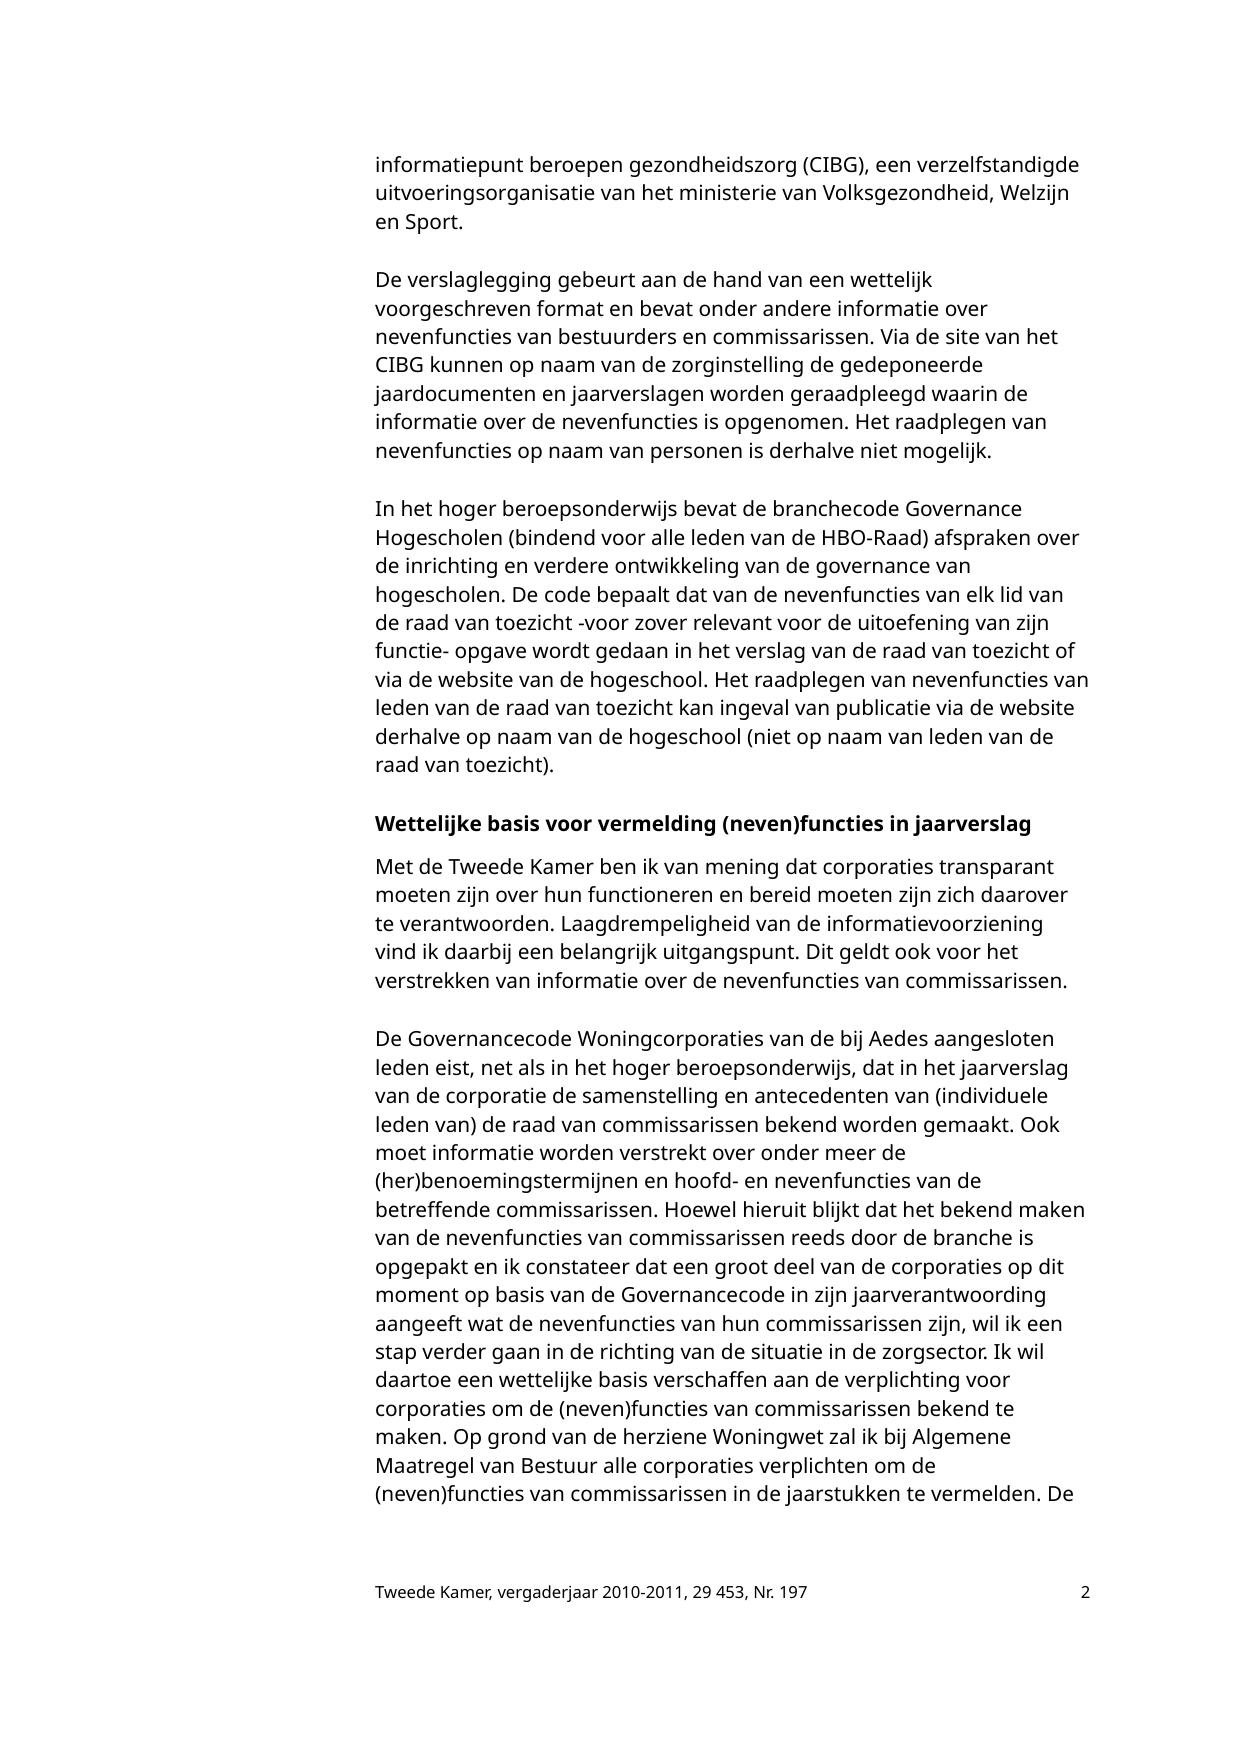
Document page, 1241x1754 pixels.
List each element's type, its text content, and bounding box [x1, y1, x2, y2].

text Wettelijke basis voor vermelding (neven)functies in jaarverslag [375, 809, 1090, 837]
text informatiepunt beroepen gezondheidszorg (CIBG), een verzelfstandigde uitvoeringsorganisatie van het ministerie van Volksgezondheid, Welzijn en Sport. [375, 150, 1090, 235]
text In het hoger beroepsonderwijs bevat de branchecode Governance Hogescholen (bindend voor alle leden van de HBO-Raad) afspraken over de inrichting en verdere ontwikkeling van de governance van hogescholen. De code bepaalt dat van de nevenfuncties van elk lid van de raad van toezicht -voor zover relevant voor de uitoefening van zijn functie- opgave wordt gedaan in het verslag van de raad van toezicht of via de website van de hogeschool. Het raadplegen van nevenfuncties van leden van de raad van toezicht kan ingeval van publicatie via de website derhalve op naam van de hogeschool (niet op naam van leden van de raad van toezicht). [375, 494, 1090, 779]
text De verslaglegging gebeurt aan de hand van een wettelijk voorgeschreven format en bevat onder andere informatie over nevenfuncties van bestuurders en commissarissen. Via de site van het CIBG kunnen op naam van de zorginstelling de gedeponeerde jaardocumenten en jaarverslagen worden geraadpleegd waarin de informatie over de nevenfuncties is opgenomen. Het raadplegen van nevenfuncties op naam van personen is derhalve niet mogelijk. [375, 265, 1090, 464]
text Met de Tweede Kamer ben ik van mening dat corporaties transparant moeten zijn over hun functioneren en bereid moeten zijn zich daarover te verantwoorden. Laagdrempeligheid van de informatievoorziening vind ik daarbij een belangrijk uitgangspunt. Dit geldt ook voor het verstrekken van informatie over de nevenfuncties van commissarissen. [375, 852, 1090, 994]
text De Governancecode Woningcorporaties van de bij Aedes aangesloten leden eist, net als in het hoger beroepsonderwijs, dat in het jaarverslag van de corporatie de samenstelling en antecedenten van (individuele leden van) de raad van commissarissen bekend worden gemaakt. Ook moet informatie worden verstrekt over onder meer de (her)benoemingstermijnen en hoofd- en nevenfuncties van de betreffende commissarissen. Hoewel hieruit blijkt dat het bekend maken van de nevenfuncties van commissarissen reeds door de branche is opgepakt en ik constateer dat een groot deel van de corporaties op dit moment op basis van de Governancecode in zijn jaarverantwoording aangeeft wat de nevenfuncties van hun commissarissen zijn, wil ik een stap verder gaan in de richting van de situatie in de zorgsector. Ik wil daartoe een wettelijke basis verschaffen aan de verplichting voor corporaties om de (neven)functies van commissarissen bekend te maken. Op grond van de herziene Woningwet zal ik bij Algemene Maatregel van Bestuur alle corporaties verplichten om de (neven)functies van commissarissen in de jaarstukken te vermelden. De [375, 1024, 1090, 1508]
